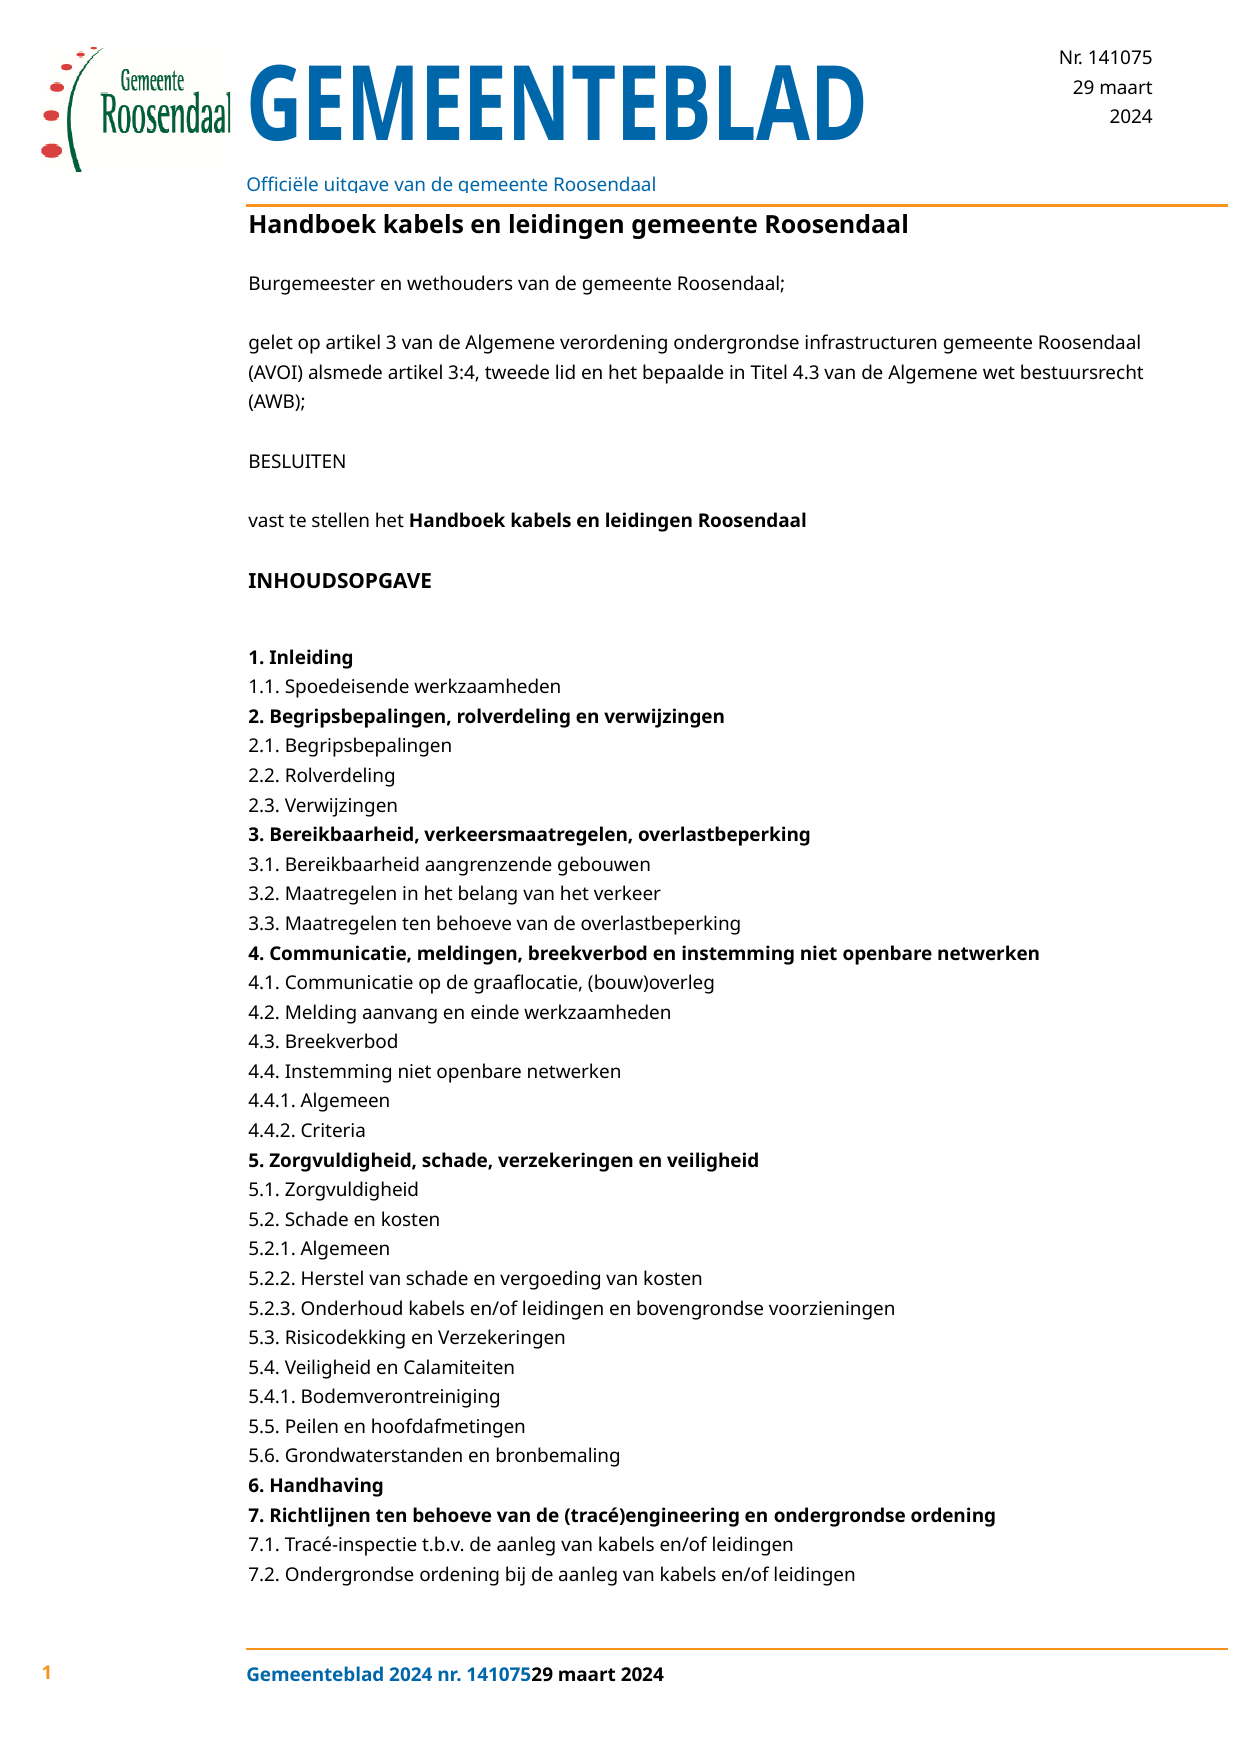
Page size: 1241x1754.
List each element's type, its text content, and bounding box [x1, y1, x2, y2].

text 6. Handhaving [248, 1472, 1152, 1498]
text 4.3. Breekverbod [248, 1028, 1152, 1054]
text 5.4.1. Bodemverontreiniging [248, 1383, 1152, 1409]
text 5.2.1. Algemeen [248, 1236, 1152, 1261]
picture [41, 47, 231, 172]
text 5.2. Schade en kosten [248, 1206, 1152, 1232]
text 5.2.2. Herstel van schade en vergoeding van kosten [248, 1265, 1152, 1291]
text 5.3. Risicodekking en Verzekeringen [248, 1324, 1152, 1350]
text gelet op artikel 3 van de Algemene verordening ondergrondse infrastructuren gemeente Roosendaal (AVOI) alsmede artikel 3:4, tweede lid en het bepaalde in Titel 4.3 van de Algemene wet bestuursrecht (AWB); [248, 329, 1152, 414]
text 5.2.3. Onderhoud kabels en/of leidingen en bovengrondse voorzieningen [248, 1295, 1152, 1320]
text 4.2. Melding aanvang en einde werkzaamheden [248, 999, 1152, 1024]
text 4.4. Instemming niet openbare netwerken [248, 1058, 1152, 1084]
text 1.1. Spoedeisende werkzaamheden [248, 673, 1152, 699]
text 4.4.2. Criteria [248, 1117, 1152, 1143]
text vast te stellen het Handboek kabels en leidingen Roosendaal [248, 507, 1152, 533]
text 2. Begripsbepalingen, rolverdeling en verwijzingen [248, 703, 1152, 729]
text 2.3. Verwijzingen [248, 792, 1152, 817]
text 4.4.1. Algemeen [248, 1088, 1152, 1113]
text 2.1. Begripsbepalingen [248, 733, 1152, 758]
text BESLUITEN [248, 448, 1152, 473]
text Handboek kabels en leidingen gemeente Roosendaal [248, 207, 1152, 241]
text 5.5. Peilen en hoofdafmetingen [248, 1413, 1152, 1439]
text 5. Zorgvuldigheid, schade, verzekeringen en veiligheid [248, 1147, 1152, 1172]
text 3.1. Bereikbaarheid aangrenzende gebouwen [248, 851, 1152, 877]
text 2.2. Rolverdeling [248, 762, 1152, 788]
text 3. Bereikbaarheid, verkeersmaatregelen, overlastbeperking [248, 821, 1152, 847]
text 5.6. Grondwaterstanden en bronbemaling [248, 1443, 1152, 1468]
text Burgemeester en wethouders van de gemeente Roosendaal; [248, 270, 1152, 296]
text 7.1. Tracé-inspectie t.b.v. de aanleg van kabels en/of leidingen [248, 1531, 1152, 1557]
text 4.1. Communicatie op de graaflocatie, (bouw)overleg [248, 969, 1152, 995]
text 1. Inleiding [248, 644, 1152, 669]
text 3.2. Maatregelen in het belang van het verkeer [248, 881, 1152, 906]
text 7.2. Ondergrondse ordening bij de aanleg van kabels en/of leidingen [248, 1561, 1152, 1587]
text INHOUDSOPGAVE [248, 566, 1152, 594]
text 5.4. Veiligheid en Calamiteiten [248, 1354, 1152, 1379]
text 3.3. Maatregelen ten behoeve van de overlastbeperking [248, 910, 1152, 936]
text 7. Richtlijnen ten behoeve van de (tracé)engineering en ondergrondse ordening [248, 1502, 1152, 1527]
text 5.1. Zorgvuldigheid [248, 1176, 1152, 1202]
text 4. Communicatie, meldingen, breekverbod en instemming niet openbare netwerken [248, 940, 1152, 965]
